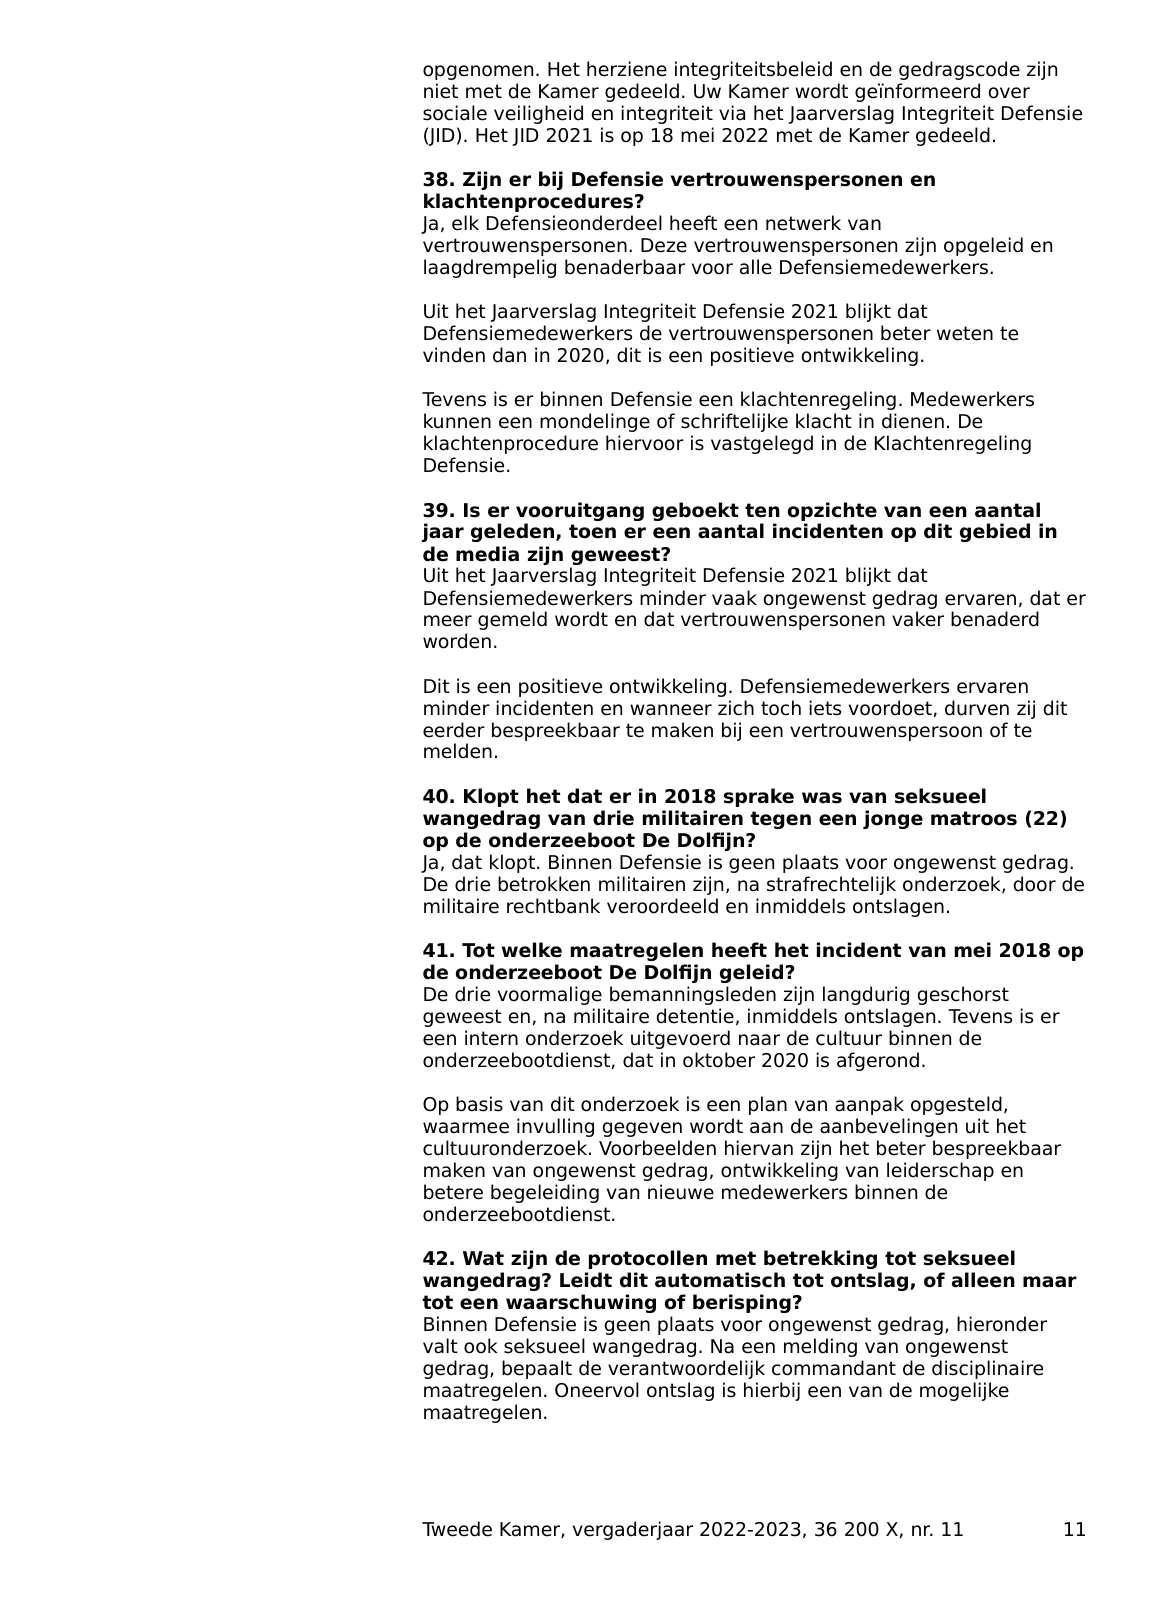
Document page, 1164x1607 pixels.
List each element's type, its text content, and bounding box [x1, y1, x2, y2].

text 38. Zijn er bij Defensie vertrouwenspersonen en klachtenprocedures? [422, 169, 1087, 213]
text De drie voormalige bemanningsleden zijn langdurig geschorst geweest en, na militaire detentie, inmiddels ontslagen. Tevens is er een intern onderzoek uitgevoerd naar de cultuur binnen de onderzeebootdienst, dat in oktober 2020 is afgerond. [422, 984, 1087, 1072]
text Ja, elk Defensieonderdeel heeft een netwerk van vertrouwenspersonen. Deze vertrouwenspersonen zijn opgeleid en laagdrempelig benaderbaar voor alle Defensiemedewerkers. [422, 213, 1087, 279]
text 39. Is er vooruitgang geboekt ten opzichte van een aantal jaar geleden, toen er een aantal incidenten op dit gebied in de media zijn geweest? [422, 499, 1087, 565]
text opgenomen. Het herziene integriteitsbeleid en de gedragscode zijn niet met de Kamer gedeeld. Uw Kamer wordt geïnformeerd over sociale veiligheid en integriteit via het Jaarverslag Integriteit Defensie (JID). Het JID 2021 is op 18 mei 2022 met de Kamer gedeeld. [422, 59, 1087, 147]
text 40. Klopt het dat er in 2018 sprake was van seksueel wangedrag van drie militairen tegen een jonge matroos (22) op de onderzeeboot De Dolfijn? [422, 786, 1087, 852]
text Op basis van dit onderzoek is een plan van aanpak opgesteld, waarmee invulling gegeven wordt aan de aanbevelingen uit het cultuuronderzoek. Voorbeelden hiervan zijn het beter bespreekbaar maken van ongewenst gedrag, ontwikkeling van leiderschap en betere begeleiding van nieuwe medewerkers binnen de onderzeebootdienst. [422, 1094, 1087, 1226]
text Dit is een positieve ontwikkeling. Defensiemedewerkers ervaren minder incidenten en wanneer zich toch iets voordoet, durven zij dit eerder bespreekbaar te maken bij een vertrouwenspersoon of te melden. [422, 676, 1087, 763]
text 41. Tot welke maatregelen heeft het incident van mei 2018 op de onderzeeboot De Dolfijn geleid? [422, 940, 1087, 984]
text Uit het Jaarverslag Integriteit Defensie 2021 blijkt dat Defensiemedewerkers minder vaak ongewenst gedrag ervaren, dat er meer gemeld wordt en dat vertrouwenspersonen vaker benaderd worden. [422, 565, 1087, 653]
text 42. Wat zijn de protocollen met betrekking tot seksueel wangedrag? Leidt dit automatisch tot ontslag, of alleen maar tot een waarschuwing of berisping? [422, 1248, 1087, 1314]
text Tevens is er binnen Defensie een klachtenregeling. Medewerkers kunnen een mondelinge of schriftelijke klacht in dienen. De klachtenprocedure hiervoor is vastgelegd in de Klachtenregeling Defensie. [422, 389, 1087, 477]
text Binnen Defensie is geen plaats voor ongewenst gedrag, hieronder valt ook seksueel wangedrag. Na een melding van ongewenst gedrag, bepaalt de verantwoordelijk commandant de disciplinaire maatregelen. Oneervol ontslag is hierbij een van de mogelijke maatregelen. [422, 1314, 1087, 1424]
text Uit het Jaarverslag Integriteit Defensie 2021 blijkt dat Defensiemedewerkers de vertrouwenspersonen beter weten te vinden dan in 2020, dit is een positieve ontwikkeling. [422, 301, 1087, 367]
text Ja, dat klopt. Binnen Defensie is geen plaats voor ongewenst gedrag. De drie betrokken militairen zijn, na strafrechtelijk onderzoek, door de militaire rechtbank veroordeeld en inmiddels ontslagen. [422, 852, 1087, 917]
